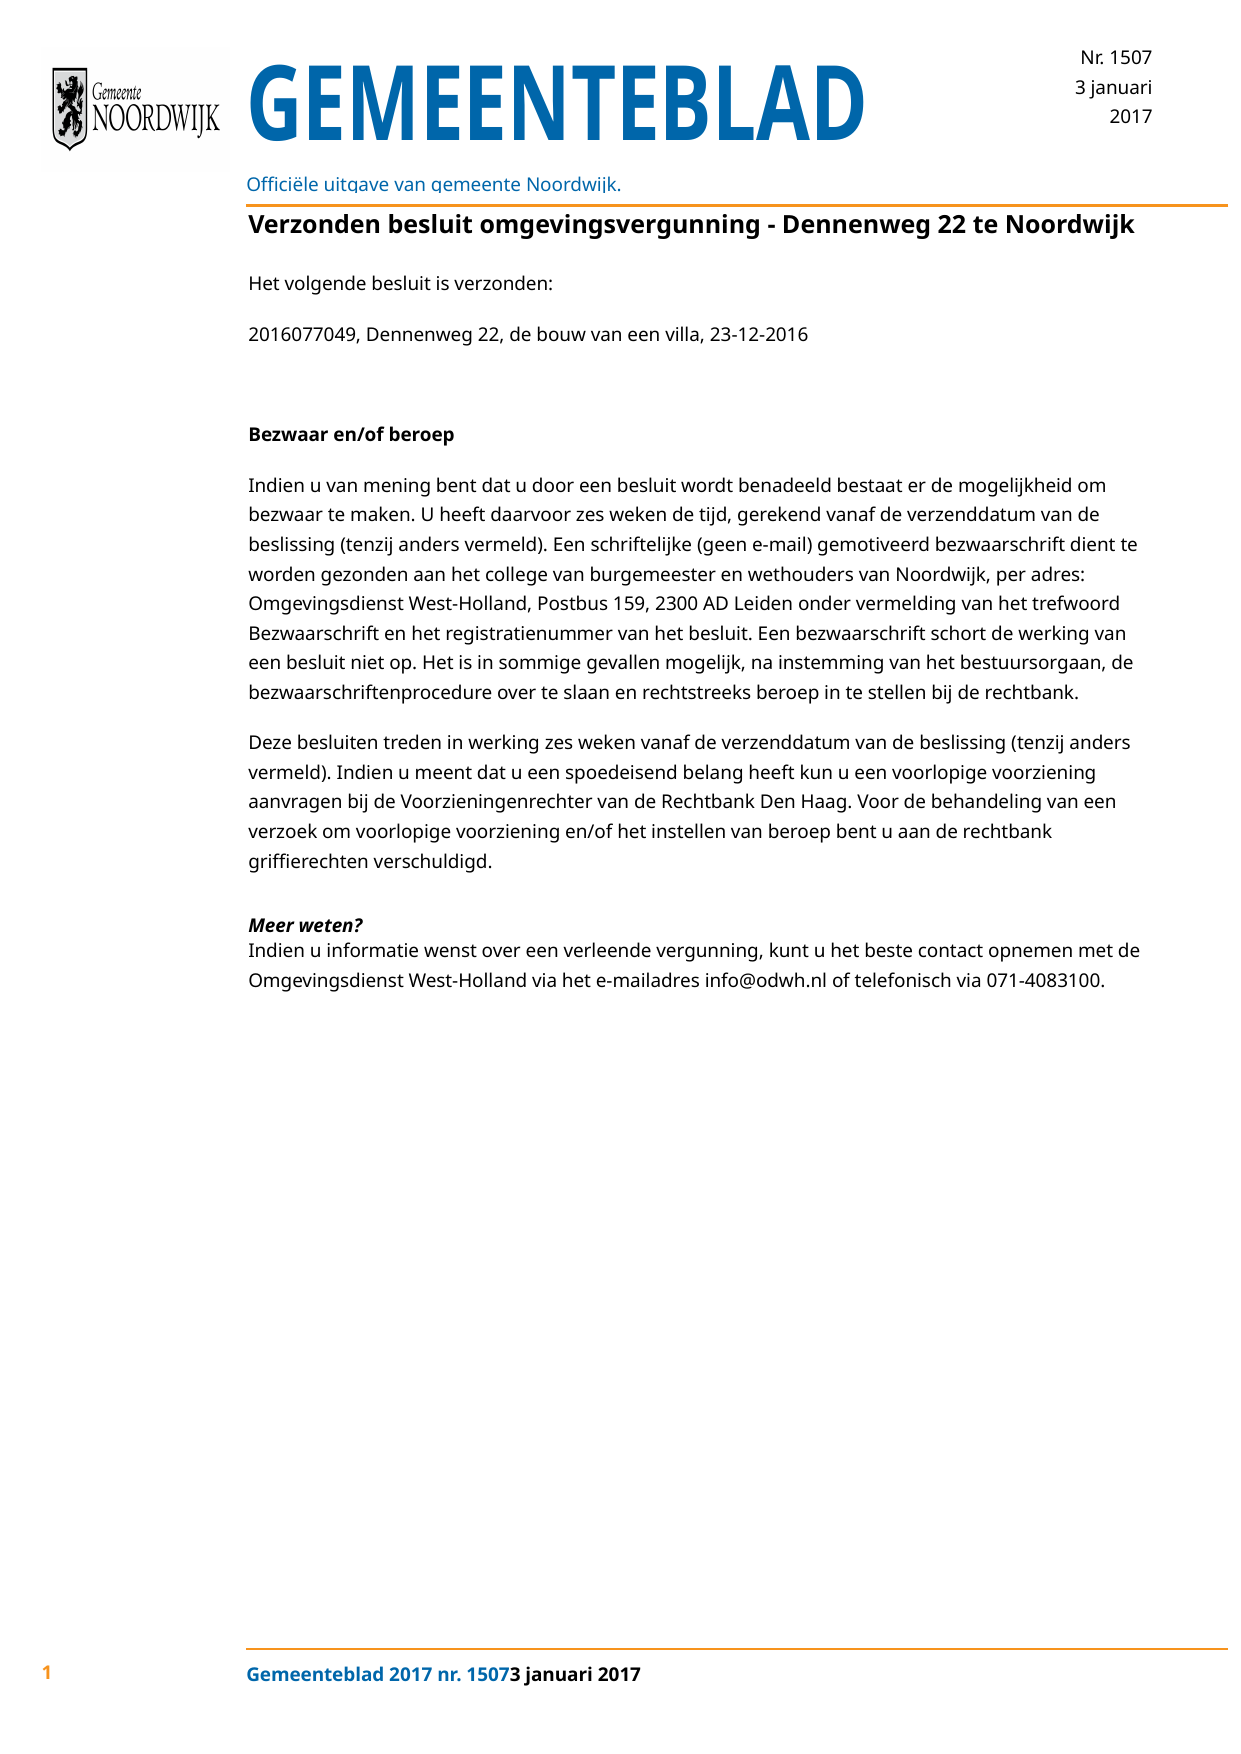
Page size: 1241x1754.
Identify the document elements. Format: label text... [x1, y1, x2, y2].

text Indien u van mening bent dat u door een besluit wordt benadeeld bestaat er de mogelijkheid om bezwaar te maken. U heeft daarvoor zes weken de tijd, gerekend vanaf de verzenddatum van de beslissing (tenzij anders vermeld). Een schriftelijke (geen e-mail) gemotiveerd bezwaarschrift dient te worden gezonden aan het college van burgemeester en wethouders van Noordwijk, per adres: Omgevingsdienst West-Holland, Postbus 159, 2300 AD Leiden onder vermelding van het trefwoord Bezwaarschrift en het registratienummer van het besluit. Een bezwaarschrift schort de werking van een besluit niet op. Het is in sommige gevallen mogelijk, na instemming van het bestuursorgaan, de bezwaarschriftenprocedure over te slaan en rechtstreeks beroep in te stellen bij de rechtbank. [248, 472, 1152, 705]
text Indien u informatie wenst over een verleende vergunning, kunt u het beste contact opnemen met de Omgevingsdienst West-Holland via het e-mailadres info@odwh.nl of telefonisch via 071-4083100. [248, 937, 1152, 993]
picture [41, 47, 231, 172]
text Verzonden besluit omgevingsvergunning - Dennenweg 22 te Noordwijk [248, 207, 1152, 241]
text Deze besluiten treden in werking zes weken vanaf de verzenddatum van de beslissing (tenzij anders vermeld). Indien u meent dat u een spoedeisend belang heeft kun u een voorlopige voorziening aanvragen bij de Voorzieningenrechter van de Rechtbank Den Haag. Voor de behandeling van een verzoek om voorlopige voorziening en/of het instellen van beroep bent u aan de rechtbank griffierechten verschuldigd. [248, 729, 1152, 873]
text Bezwaar en/of beroep [248, 422, 1152, 447]
text Meer weten? [248, 912, 1152, 937]
text Het volgende besluit is verzonden: [248, 270, 1152, 296]
text 2016077049, Dennenweg 22, de bouw van een villa, 23-12-2016 [248, 321, 1152, 346]
